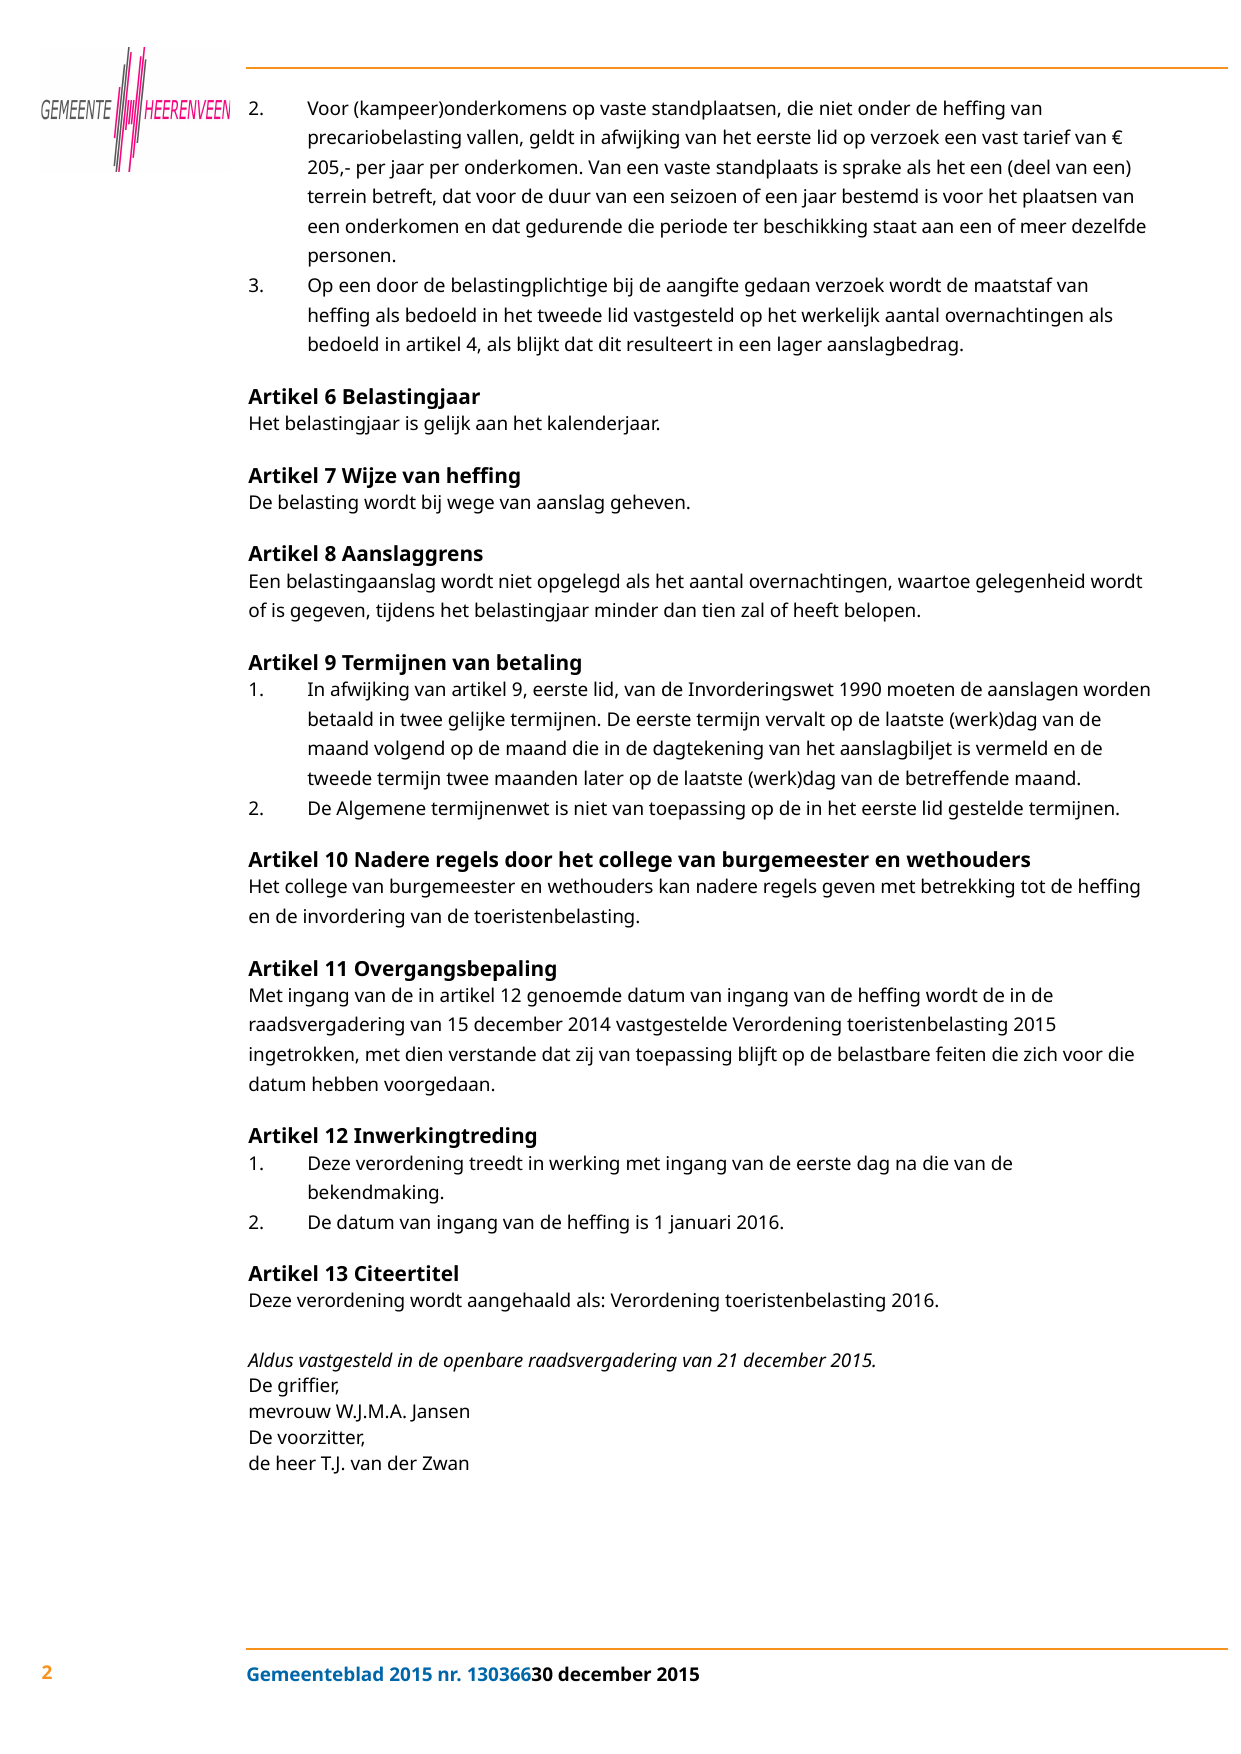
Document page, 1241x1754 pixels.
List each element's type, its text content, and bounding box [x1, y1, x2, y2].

text Aldus vastgesteld in de openbare raadsvergadering van 21 december 2015. [248, 1347, 1152, 1373]
text Met ingang van de in artikel 12 genoemde datum van ingang van de heffing wordt de in de raadsvergadering van 15 december 2014 vastgestelde Verordening toeristenbelasting 2015 ingetrokken, met dien verstande dat zij van toepassing blijft op de belastbare feiten die zich voor die datum hebben voorgedaan. [248, 982, 1152, 1097]
text de heer T.J. van der Zwan [248, 1450, 1152, 1476]
text De griffier, [248, 1373, 1152, 1398]
text Artikel 9 Termijnen van betaling [248, 648, 1152, 676]
list Voor (kampeer)onderkomens op vaste standplaatsen, die niet onder de heffing van precariobelasting vallen, geldt in afwijking van het eerste lid op verzoek een vast tarief van € 205,- per jaar per onderkomen. Van een vaste standplaats is sprake als het een (deel van een) terrein betreft, dat voor de duur van een seizoen of een jaar bestemd is voor het plaatsen van een onderkomen en dat gedurende die periode ter beschikking staat aan een of meer dezelfde personen. [248, 95, 1152, 268]
list In afwijking van artikel 9, eerste lid, van de Invorderingswet 1990 moeten de aanslagen worden betaald in twee gelijke termijnen. De eerste termijn vervalt op de laatste (werk)dag van de maand volgend op de maand die in de dagtekening van het aanslagbiljet is vermeld en de tweede termijn twee maanden later op de laatste (werk)dag van de betreffende maand. [248, 676, 1152, 791]
text Een belastingaanslag wordt niet opgelegd als het aantal overnachtingen, waartoe gelegenheid wordt of is gegeven, tijdens het belastingjaar minder dan tien zal of heeft belopen. [248, 568, 1152, 623]
text Artikel 12 Inwerkingtreding [248, 1121, 1152, 1150]
text mevrouw W.J.M.A. Jansen [248, 1398, 1152, 1424]
picture [41, 47, 231, 172]
text De voorzitter, [248, 1424, 1152, 1450]
text Artikel 10 Nadere regels door het college van burgemeester en wethouders [248, 845, 1152, 874]
list Deze verordening treedt in werking met ingang van de eerste dag na die van de bekendmaking. [248, 1150, 1152, 1205]
text Het belastingjaar is gelijk aan het kalenderjaar. [248, 410, 1152, 436]
text Artikel 7 Wijze van heffing [248, 461, 1152, 489]
text Artikel 11 Overgangsbepaling [248, 954, 1152, 982]
text Artikel 8 Aanslaggrens [248, 539, 1152, 568]
text Deze verordening wordt aangehaald als: Verordening toeristenbelasting 2016. [248, 1288, 1152, 1313]
text Artikel 6 Belastingjaar [248, 382, 1152, 410]
list De datum van ingang van de heffing is 1 januari 2016. [248, 1209, 1152, 1234]
text Het college van burgemeester en wethouders kan nadere regels geven met betrekking tot de heffing en de invordering van de toeristenbelasting. [248, 874, 1152, 929]
list Op een door de belastingplichtige bij de aangifte gedaan verzoek wordt de maatstaf van heffing als bedoeld in het tweede lid vastgesteld op het werkelijk aantal overnachtingen als bedoeld in artikel 4, als blijkt dat dit resulteert in een lager aanslagbedrag. [248, 272, 1152, 357]
text De belasting wordt bij wege van aanslag geheven. [248, 489, 1152, 515]
text Artikel 13 Citeertitel [248, 1259, 1152, 1288]
list De Algemene termijnenwet is niet van toepassing op de in het eerste lid gestelde termijnen. [248, 795, 1152, 821]
